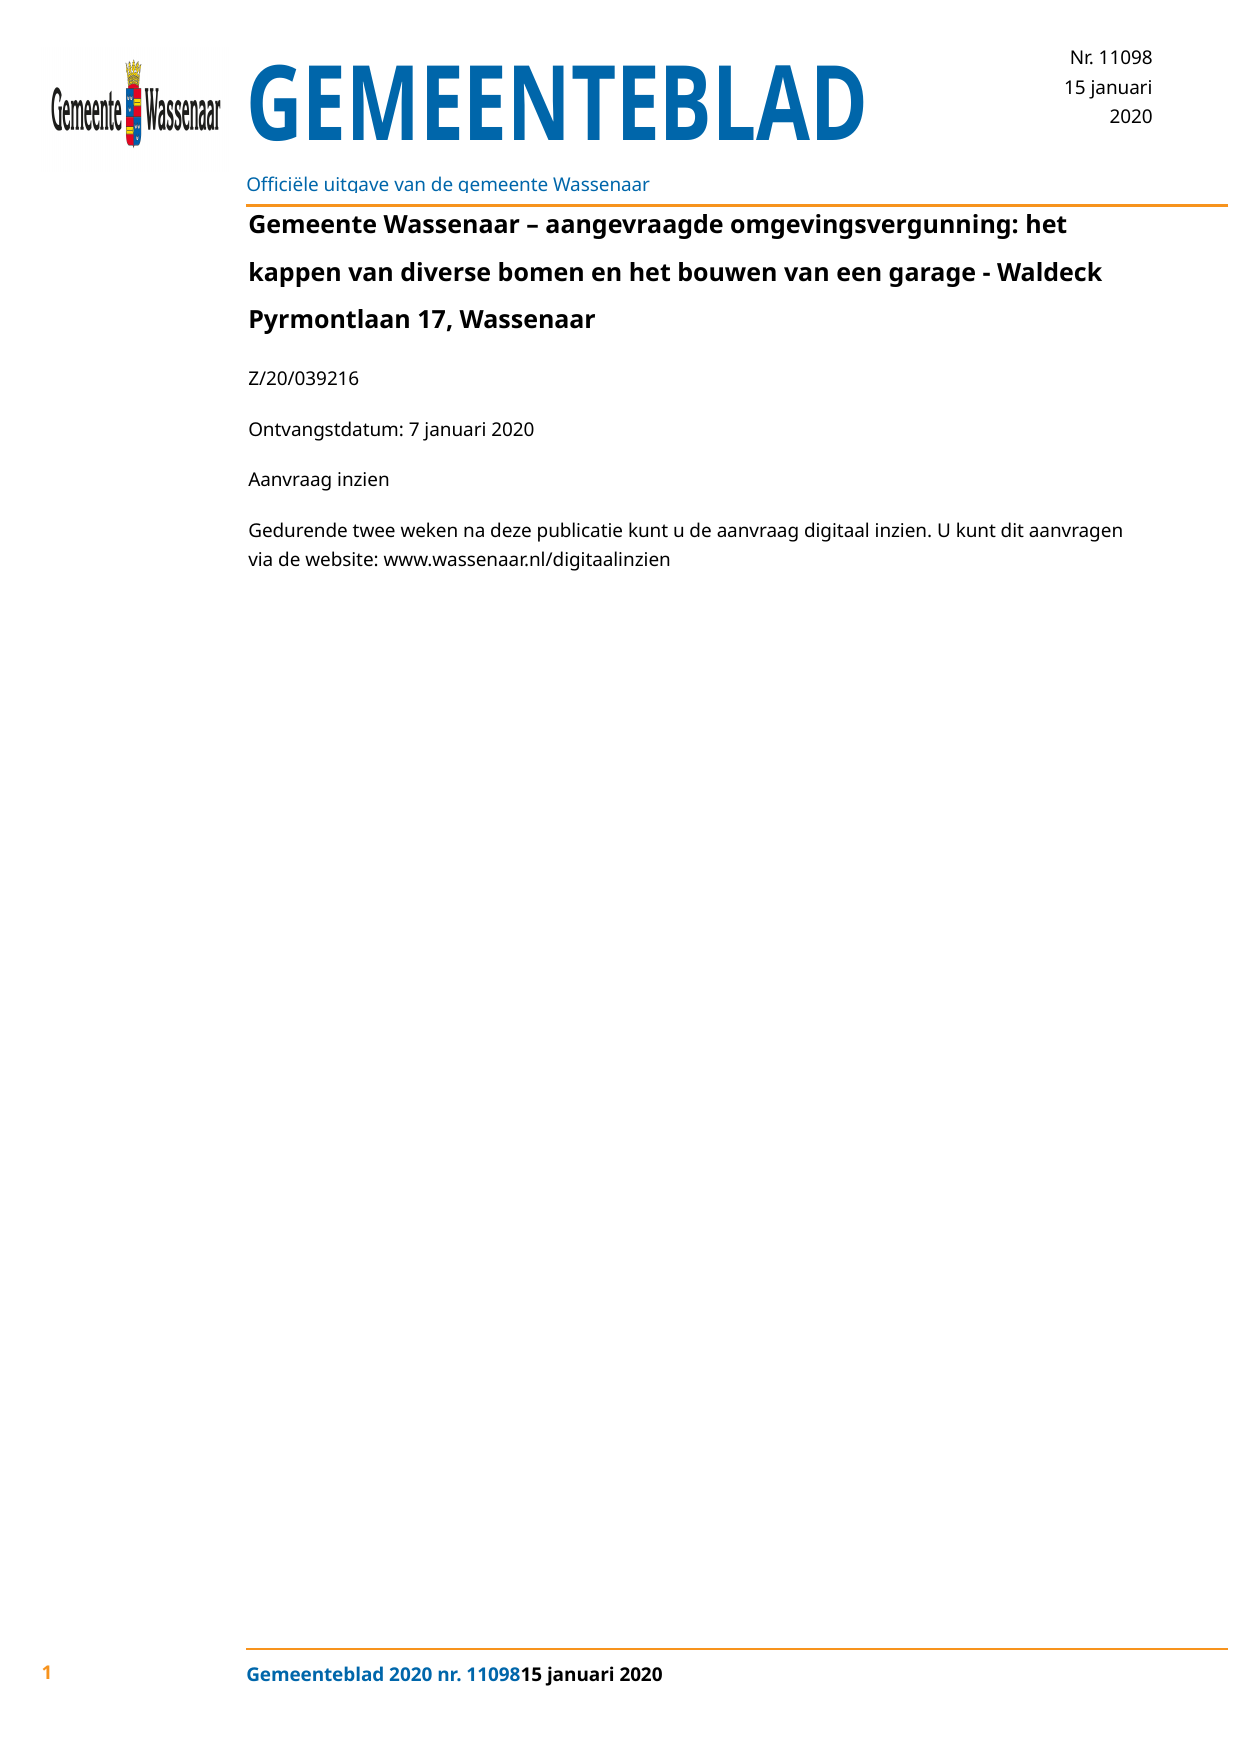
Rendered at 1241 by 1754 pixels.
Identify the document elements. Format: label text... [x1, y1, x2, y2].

text Z/20/039216 [248, 366, 1152, 391]
text Gedurende twee weken na deze publicatie kunt u de aanvraag digitaal inzien. U kunt dit aanvragen via de website: www.wassenaar.nl/digitaalinzien [248, 517, 1152, 572]
text Ontvangstdatum: 7 januari 2020 [248, 416, 1152, 442]
picture [41, 47, 231, 172]
text Aanvraag inzien [248, 466, 1152, 492]
text Gemeente Wassenaar – aangevraagde omgevingsvergunning: het kappen van diverse bomen en het bouwen van een garage - Waldeck Pyrmontlaan 17, Wassenaar [248, 207, 1152, 336]
